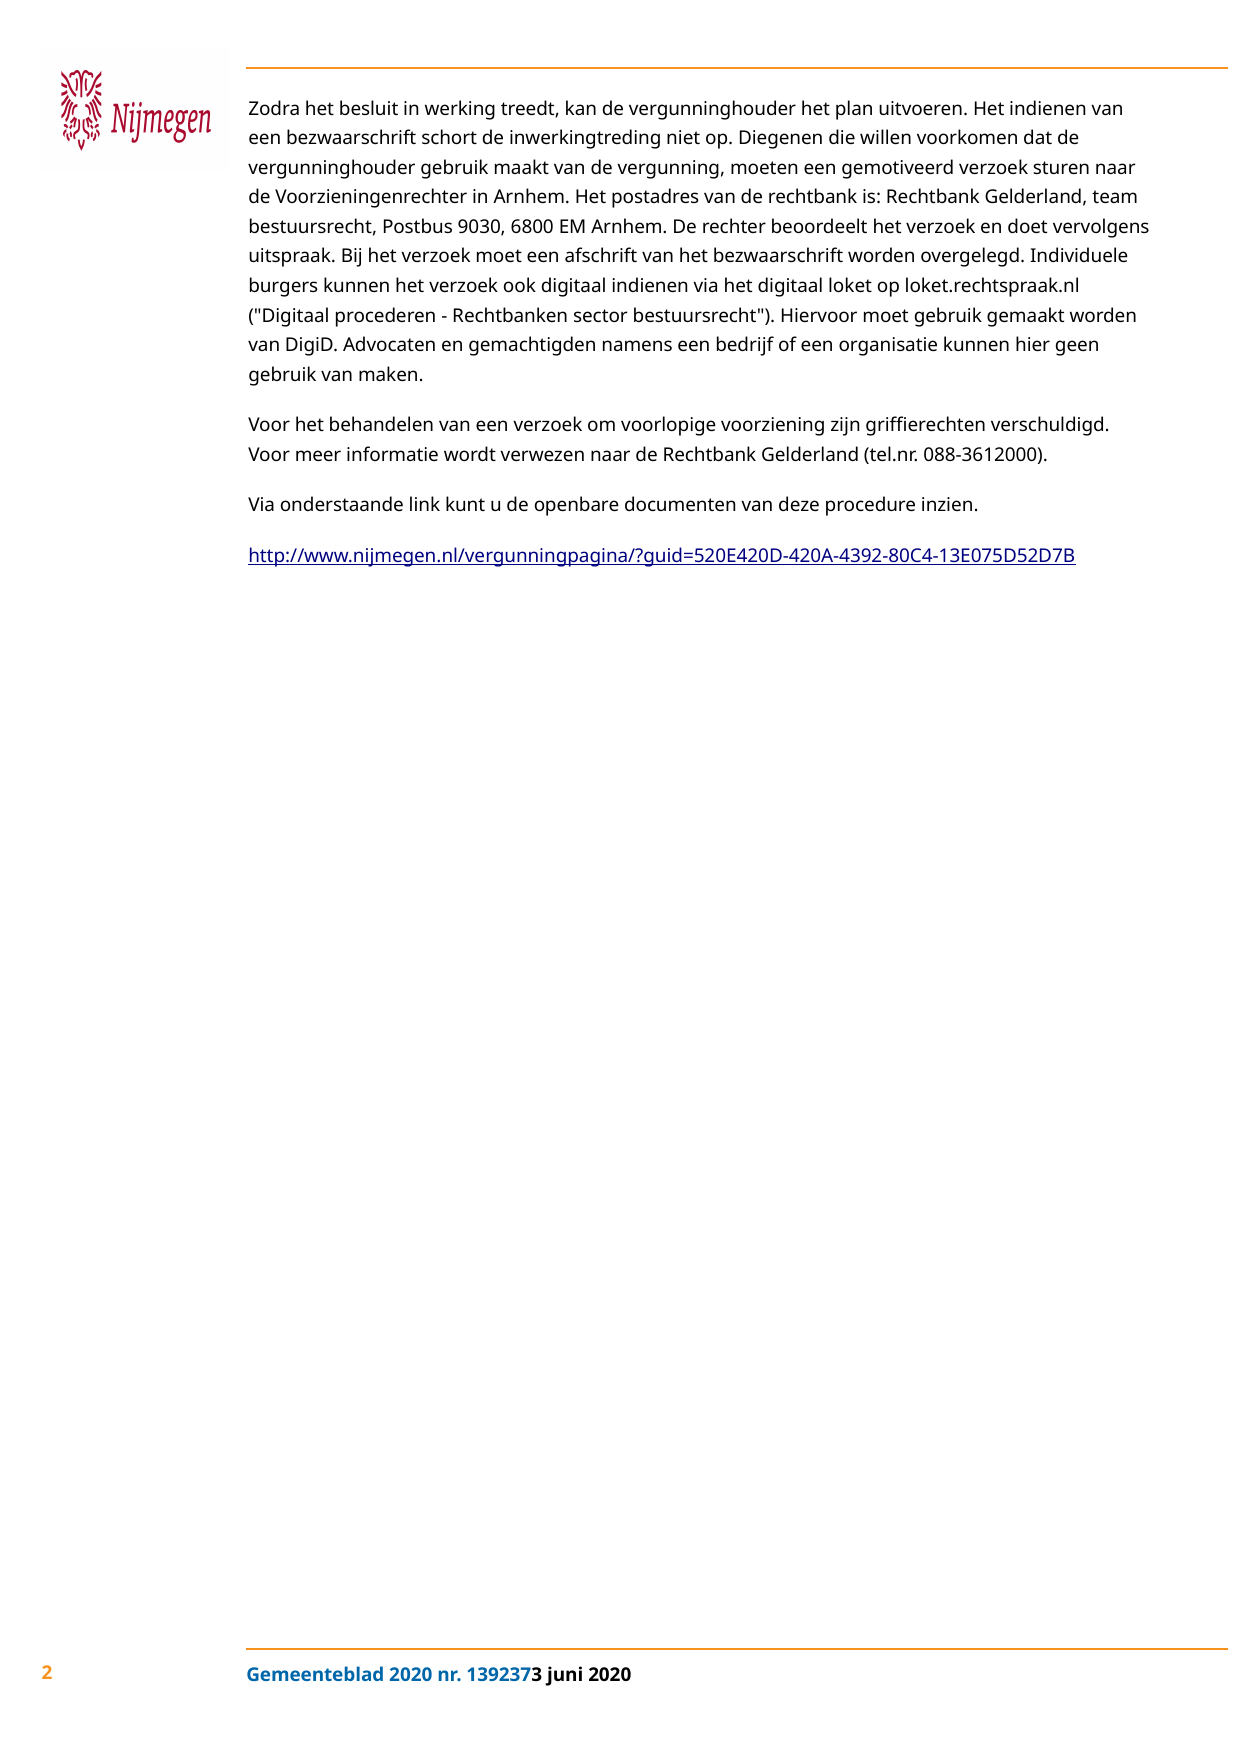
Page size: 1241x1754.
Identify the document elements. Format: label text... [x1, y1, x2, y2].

text Zodra het besluit in werking treedt, kan de vergunninghouder het plan uitvoeren. Het indienen van een bezwaarschrift schort de inwerkingtreding niet op. Diegenen die willen voorkomen dat de vergunninghouder gebruik maakt van de vergunning, moeten een gemotiveerd verzoek sturen naar de Voorzieningenrechter in Arnhem. Het postadres van de rechtbank is: Rechtbank Gelderland, team bestuursrecht, Postbus 9030, 6800 EM Arnhem. De rechter beoordeelt het verzoek en doet vervolgens uitspraak. Bij het verzoek moet een afschrift van het bezwaarschrift worden overgelegd. Individuele burgers kunnen het verzoek ook digitaal indienen via het digitaal loket op loket.rechtspraak.nl ("Digitaal procederen - Rechtbanken sector bestuursrecht"). Hiervoor moet gebruik gemaakt worden van DigiD. Advocaten en gemachtigden namens een bedrijf of een organisatie kunnen hier geen gebruik van maken. [248, 95, 1152, 387]
text http://www.nijmegen.nl/vergunningpagina/?guid=520E420D-420A-4392-80C4-13E075D52D7B [248, 542, 1152, 568]
text Voor het behandelen van een verzoek om voorlopige voorziening zijn griffierechten verschuldigd. Voor meer informatie wordt verwezen naar de Rechtbank Gelderland (tel.nr. 088-3612000). [248, 411, 1152, 467]
text Via onderstaande link kunt u de openbare documenten van deze procedure inzien. [248, 491, 1152, 517]
picture [41, 47, 231, 172]
